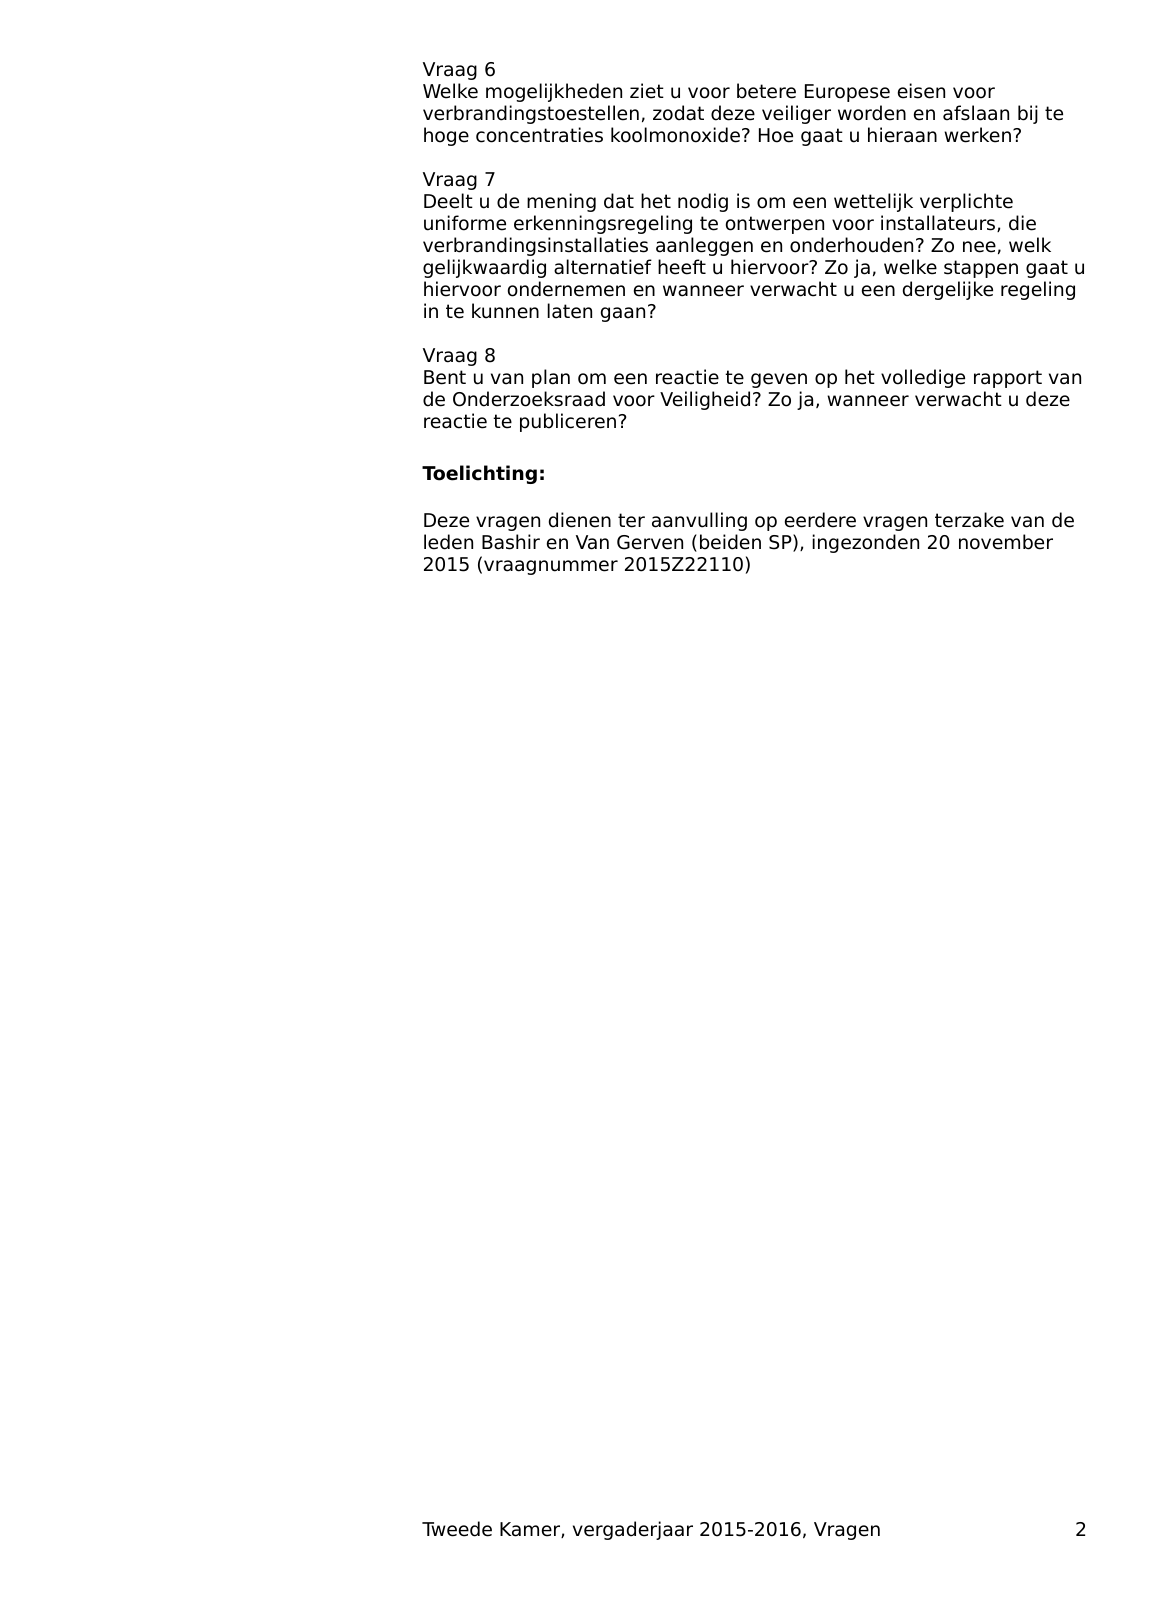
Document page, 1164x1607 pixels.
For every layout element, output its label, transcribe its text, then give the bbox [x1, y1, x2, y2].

text Welke mogelijkheden ziet u voor betere Europese eisen voor verbrandingstoestellen, zodat deze veiliger worden en afslaan bij te hoge concentraties koolmonoxide? Hoe gaat u hieraan werken? [422, 81, 1087, 147]
text Vraag 8 [422, 345, 1087, 367]
text Deelt u de mening dat het nodig is om een wettelijk verplichte uniforme erkenningsregeling te ontwerpen voor installateurs, die verbrandingsinstallaties aanleggen en onderhouden? Zo nee, welk gelijkwaardig alternatief heeft u hiervoor? Zo ja, welke stappen gaat u hiervoor ondernemen en wanneer verwacht u een dergelijke regeling in te kunnen laten gaan? [422, 191, 1087, 323]
text Bent u van plan om een reactie te geven op het volledige rapport van de Onderzoeksraad voor Veiligheid? Zo ja, wanneer verwacht u deze reactie te publiceren? [422, 367, 1087, 433]
text Vraag 7 [422, 169, 1087, 191]
text Deze vragen dienen ter aanvulling op eerdere vragen terzake van de leden Bashir en Van Gerven (beiden SP), ingezonden 20 november 2015 (vraagnummer 2015Z22110) [422, 510, 1087, 576]
text Vraag 6 [422, 59, 1087, 81]
subtitle Toelichting: [422, 463, 1087, 485]
